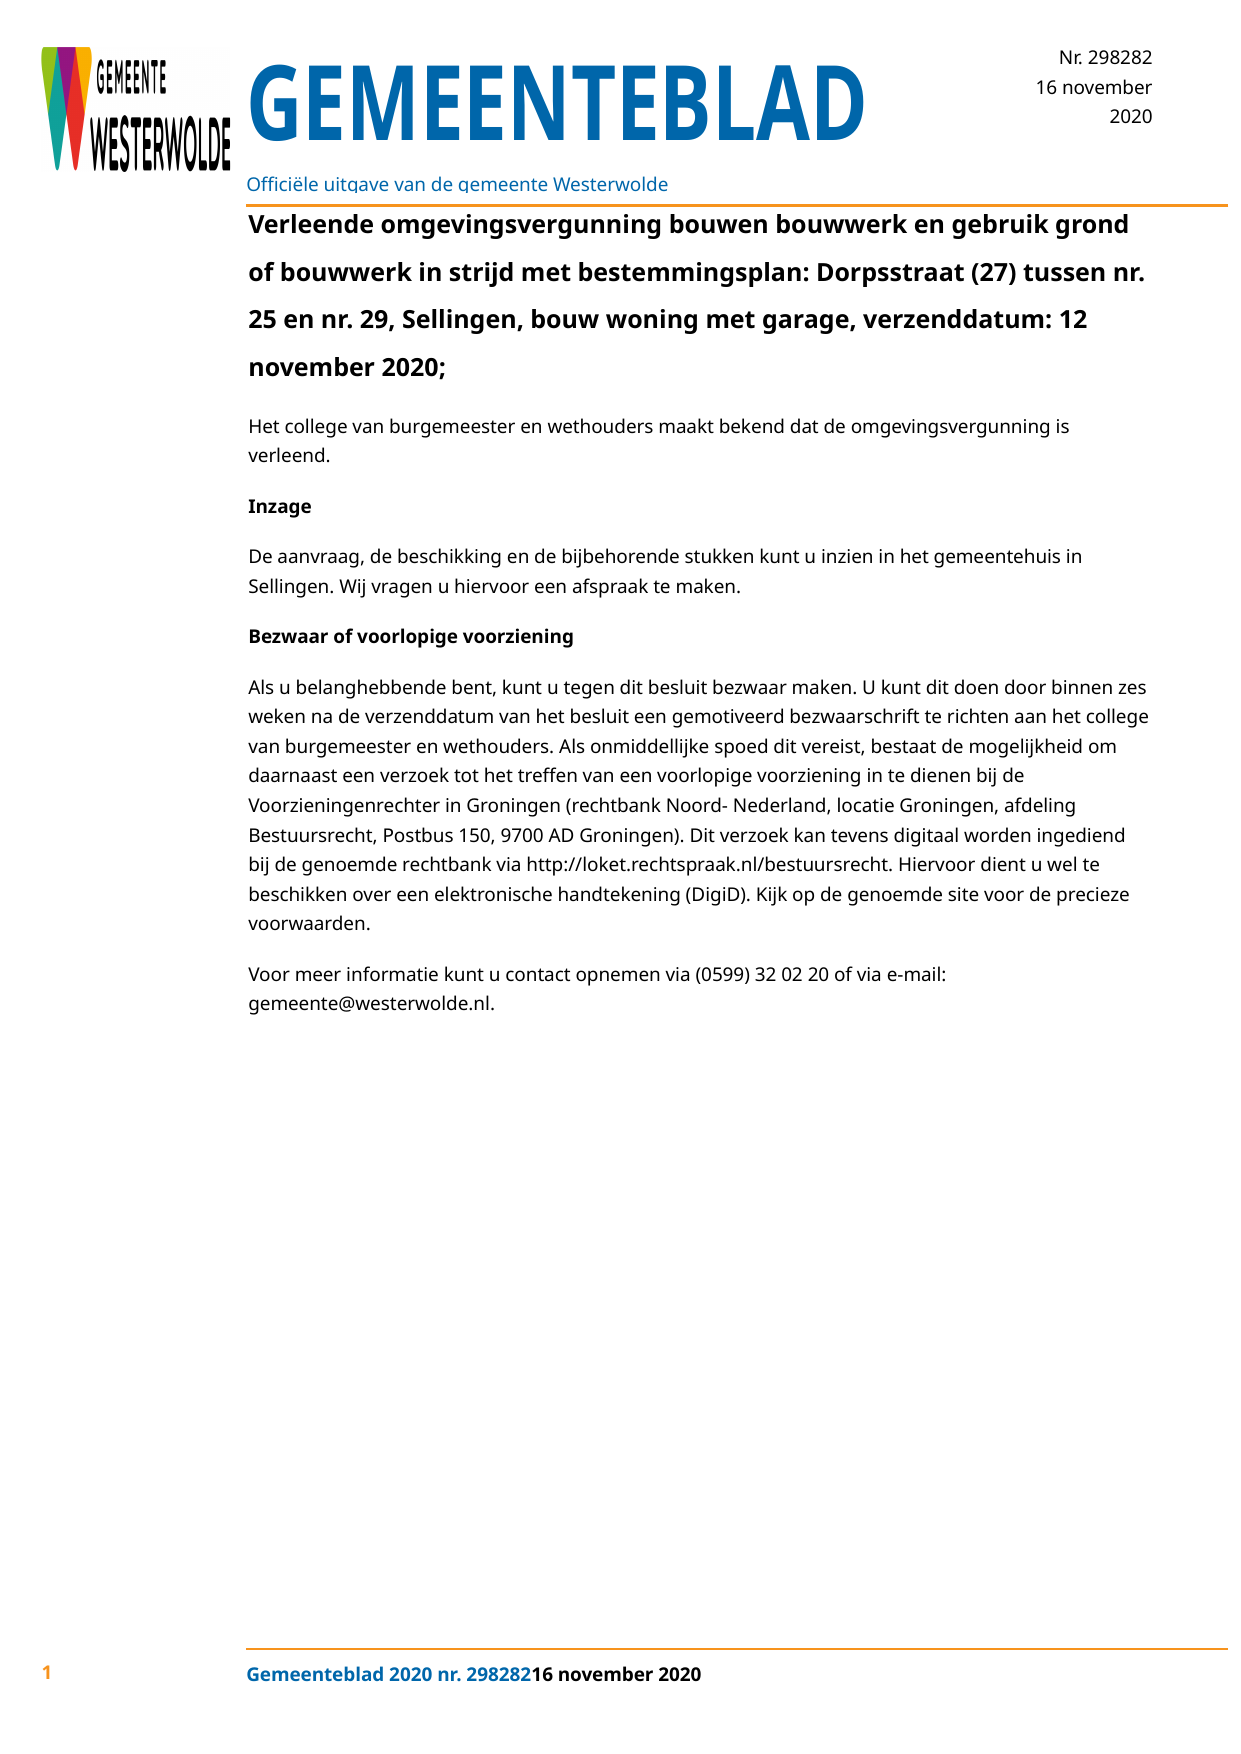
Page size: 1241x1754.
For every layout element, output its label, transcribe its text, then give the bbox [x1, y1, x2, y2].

picture [41, 47, 231, 172]
text Voor meer informatie kunt u contact opnemen via (0599) 32 02 20 of via e-mail: gemeente@westerwolde.nl. [248, 961, 1152, 1016]
text De aanvraag, de beschikking en de bijbehorende stukken kunt u inzien in het gemeentehuis in Sellingen. Wij vragen u hiervoor een afspraak te maken. [248, 543, 1152, 599]
text Verleende omgevingsvergunning bouwen bouwwerk en gebruik grond of bouwwerk in strijd met bestemmingsplan: Dorpsstraat (27) tussen nr. 25 en nr. 29, Sellingen, bouw woning met garage, verzenddatum: 12 november 2020; [248, 207, 1152, 384]
text Het college van burgemeester en wethouders maakt bekend dat de omgevingsvergunning is verleend. [248, 413, 1152, 468]
text Bezwaar of voorlopige voorziening [248, 623, 1152, 649]
text Inzage [248, 493, 1152, 519]
text Als u belanghebbende bent, kunt u tegen dit besluit bezwaar maken. U kunt dit doen door binnen zes weken na de verzenddatum van het besluit een gemotiveerd bezwaarschrift te richten aan het college van burgemeester en wethouders. Als onmiddellijke spoed dit vereist, bestaat de mogelijkheid om daarnaast een verzoek tot het treffen van een voorlopige voorziening in te dienen bij de Voorzieningenrechter in Groningen (rechtbank Noord- Nederland, locatie Groningen, afdeling Bestuursrecht, Postbus 150, 9700 AD Groningen). Dit verzoek kan tevens digitaal worden ingediend bij de genoemde rechtbank via http://loket.rechtspraak.nl/bestuursrecht. Hiervoor dient u wel te beschikken over een elektronische handtekening (DigiD). Kijk op de genoemde site voor de precieze voorwaarden. [248, 674, 1152, 936]
